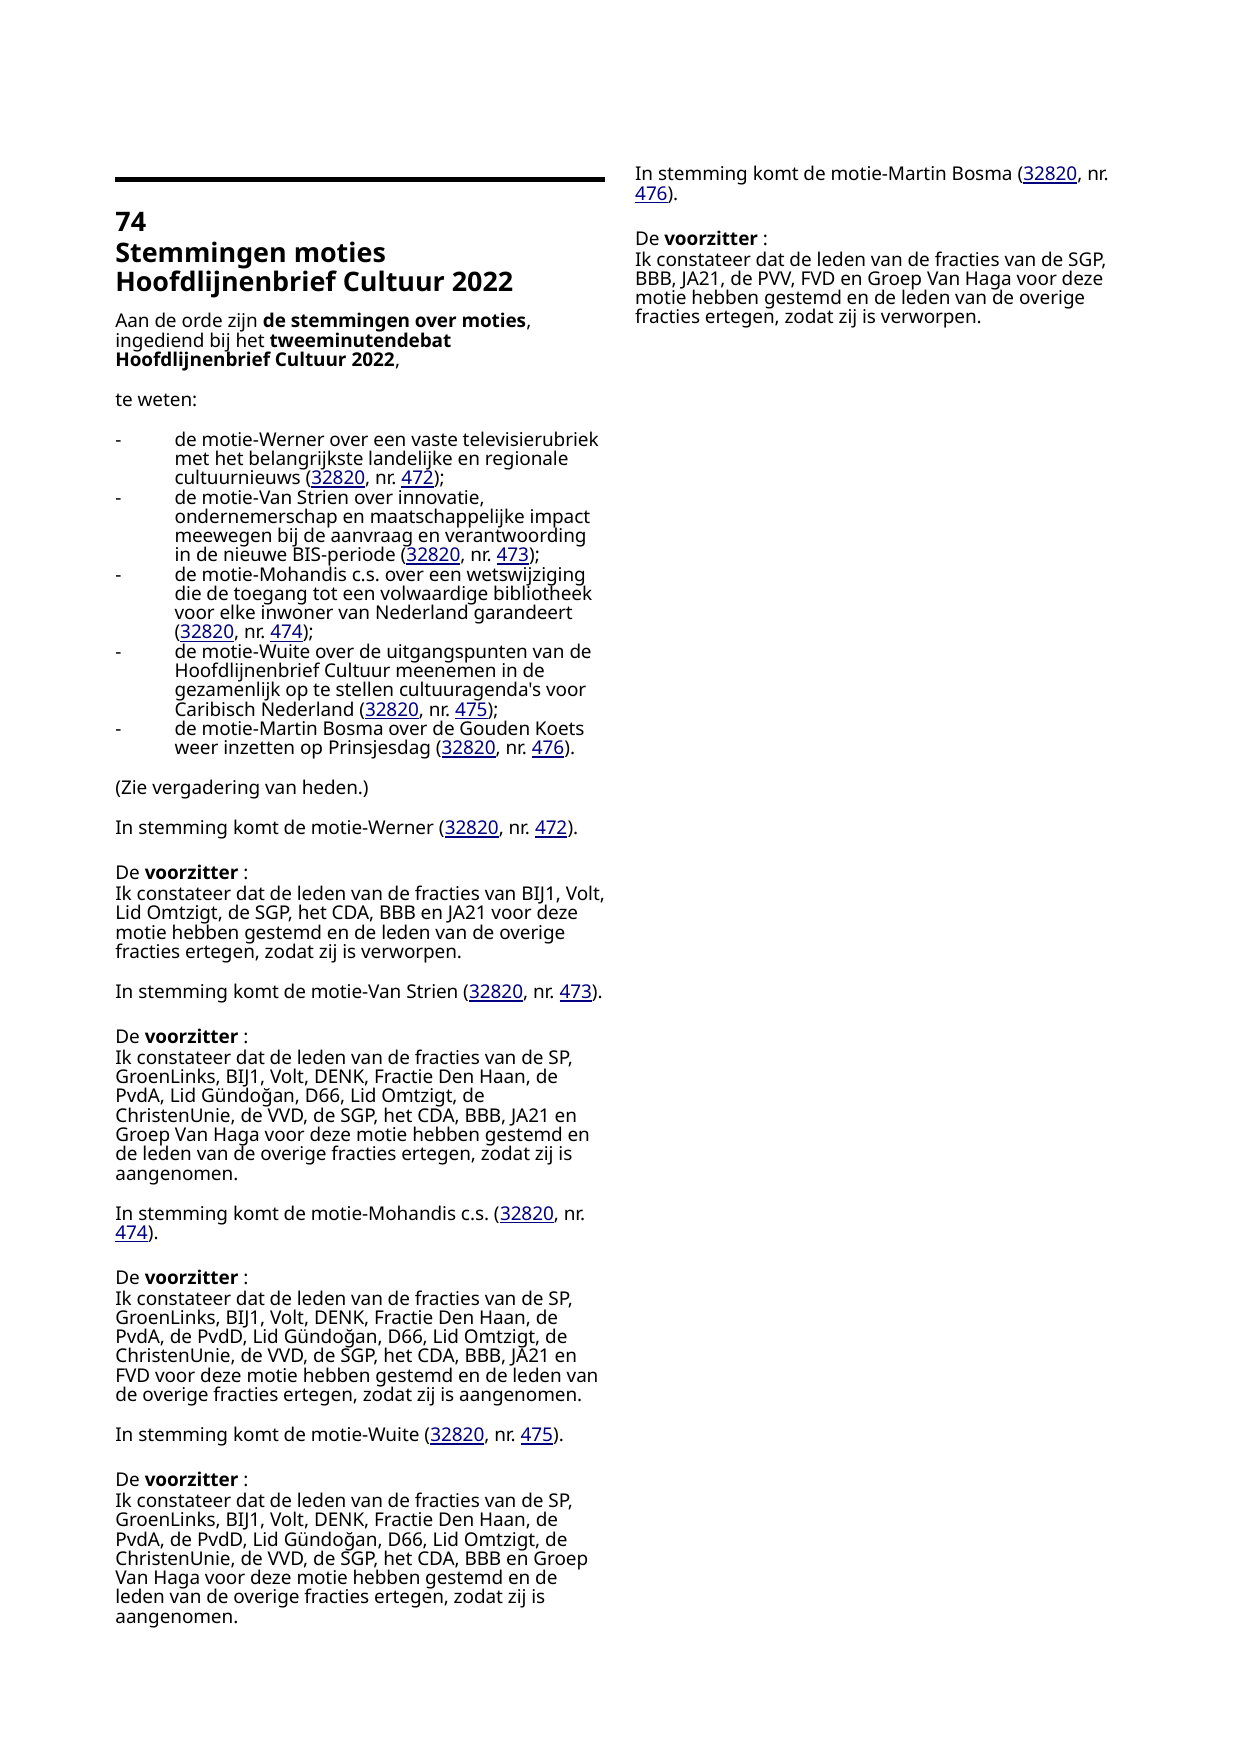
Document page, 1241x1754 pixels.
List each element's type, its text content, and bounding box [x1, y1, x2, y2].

text In stemming komt de motie-Van Strien (32820, nr. 473). [115, 983, 605, 1002]
text (Zie vergadering van heden.) [115, 779, 605, 798]
text 74 [115, 203, 605, 239]
text De voorzitter : [115, 1466, 605, 1492]
text In stemming komt de motie-Martin Bosma (32820, nr. 476). [635, 165, 1125, 204]
text Ik constateer dat de leden van de fracties van de SP, GroenLinks, BIJ1, Volt, DENK, Fractie Den Haan, de PvdA, de PvdD, Lid Gündoğan, D66, Lid Omtzigt, de ChristenUnie, de VVD, de SGP, het CDA, BBB, JA21 en FVD voor deze motie hebben gestemd en de leden van de overige fracties ertegen, zodat zij is aangenomen. [115, 1290, 605, 1405]
list de motie-Van Strien over innovatie, ondernemerschap en maatschappelijke impact meewegen bij de aanvraag en verantwoording in de nieuwe BIS-periode (32820, nr. 473); [115, 489, 605, 566]
text De voorzitter : [115, 1023, 605, 1049]
text De voorzitter : [115, 1264, 605, 1290]
text Ik constateer dat de leden van de fracties van de SGP, BBB, JA21, de PVV, FVD en Groep Van Haga voor deze motie hebben gestemd en de leden van de overige fracties ertegen, zodat zij is verworpen. [635, 251, 1125, 328]
text Ik constateer dat de leden van de fracties van de SP, GroenLinks, BIJ1, Volt, DENK, Fractie Den Haan, de PvdA, Lid Gündoğan, D66, Lid Omtzigt, de ChristenUnie, de VVD, de SGP, het CDA, BBB, JA21 en Groep Van Haga voor deze motie hebben gestemd en de leden van de overige fracties ertegen, zodat zij is aangenomen. [115, 1049, 605, 1184]
list de motie-Wuite over de uitgangspunten van de Hoofdlijnenbrief Cultuur meenemen in de gezamenlijk op te stellen cultuuragenda's voor Caribisch Nederland (32820, nr. 475); [115, 643, 605, 720]
text Aan de orde zijn de stemmingen over moties, ingediend bij het tweeminutendebat Hoofdlijnenbrief Cultuur 2022, [115, 312, 605, 370]
list de motie-Mohandis c.s. over een wetswijziging die de toegang tot een volwaardige bibliotheek voor elke inwoner van Nederland garandeert (32820, nr. 474); [115, 566, 605, 643]
text te weten: [115, 391, 605, 410]
text Ik constateer dat de leden van de fracties van de SP, GroenLinks, BIJ1, Volt, DENK, Fractie Den Haan, de PvdA, de PvdD, Lid Gündoğan, D66, Lid Omtzigt, de ChristenUnie, de VVD, de SGP, het CDA, BBB en Groep Van Haga voor deze motie hebben gestemd en de leden van de overige fracties ertegen, zodat zij is aangenomen. [115, 1492, 605, 1627]
list de motie-Werner over een vaste televisierubriek met het belangrijkste landelijke en regionale cultuurnieuws (32820, nr. 472); [115, 431, 605, 489]
text Ik constateer dat de leden van de fracties van BIJ1, Volt, Lid Omtzigt, de SGP, het CDA, BBB en JA21 voor deze motie hebben gestemd en de leden van de overige fracties ertegen, zodat zij is verworpen. [115, 885, 605, 962]
text Stemmingen moties Hoofdlijnenbrief Cultuur 2022 [115, 239, 605, 312]
text De voorzitter : [115, 859, 605, 885]
text In stemming komt de motie-Mohandis c.s. (32820, nr. 474). [115, 1204, 605, 1243]
text In stemming komt de motie-Wuite (32820, nr. 475). [115, 1426, 605, 1445]
text In stemming komt de motie-Werner (32820, nr. 472). [115, 819, 605, 838]
text De voorzitter : [635, 225, 1125, 251]
list de motie-Martin Bosma over de Gouden Koets weer inzetten op Prinsjesdag (32820, nr. 476). [115, 720, 605, 758]
